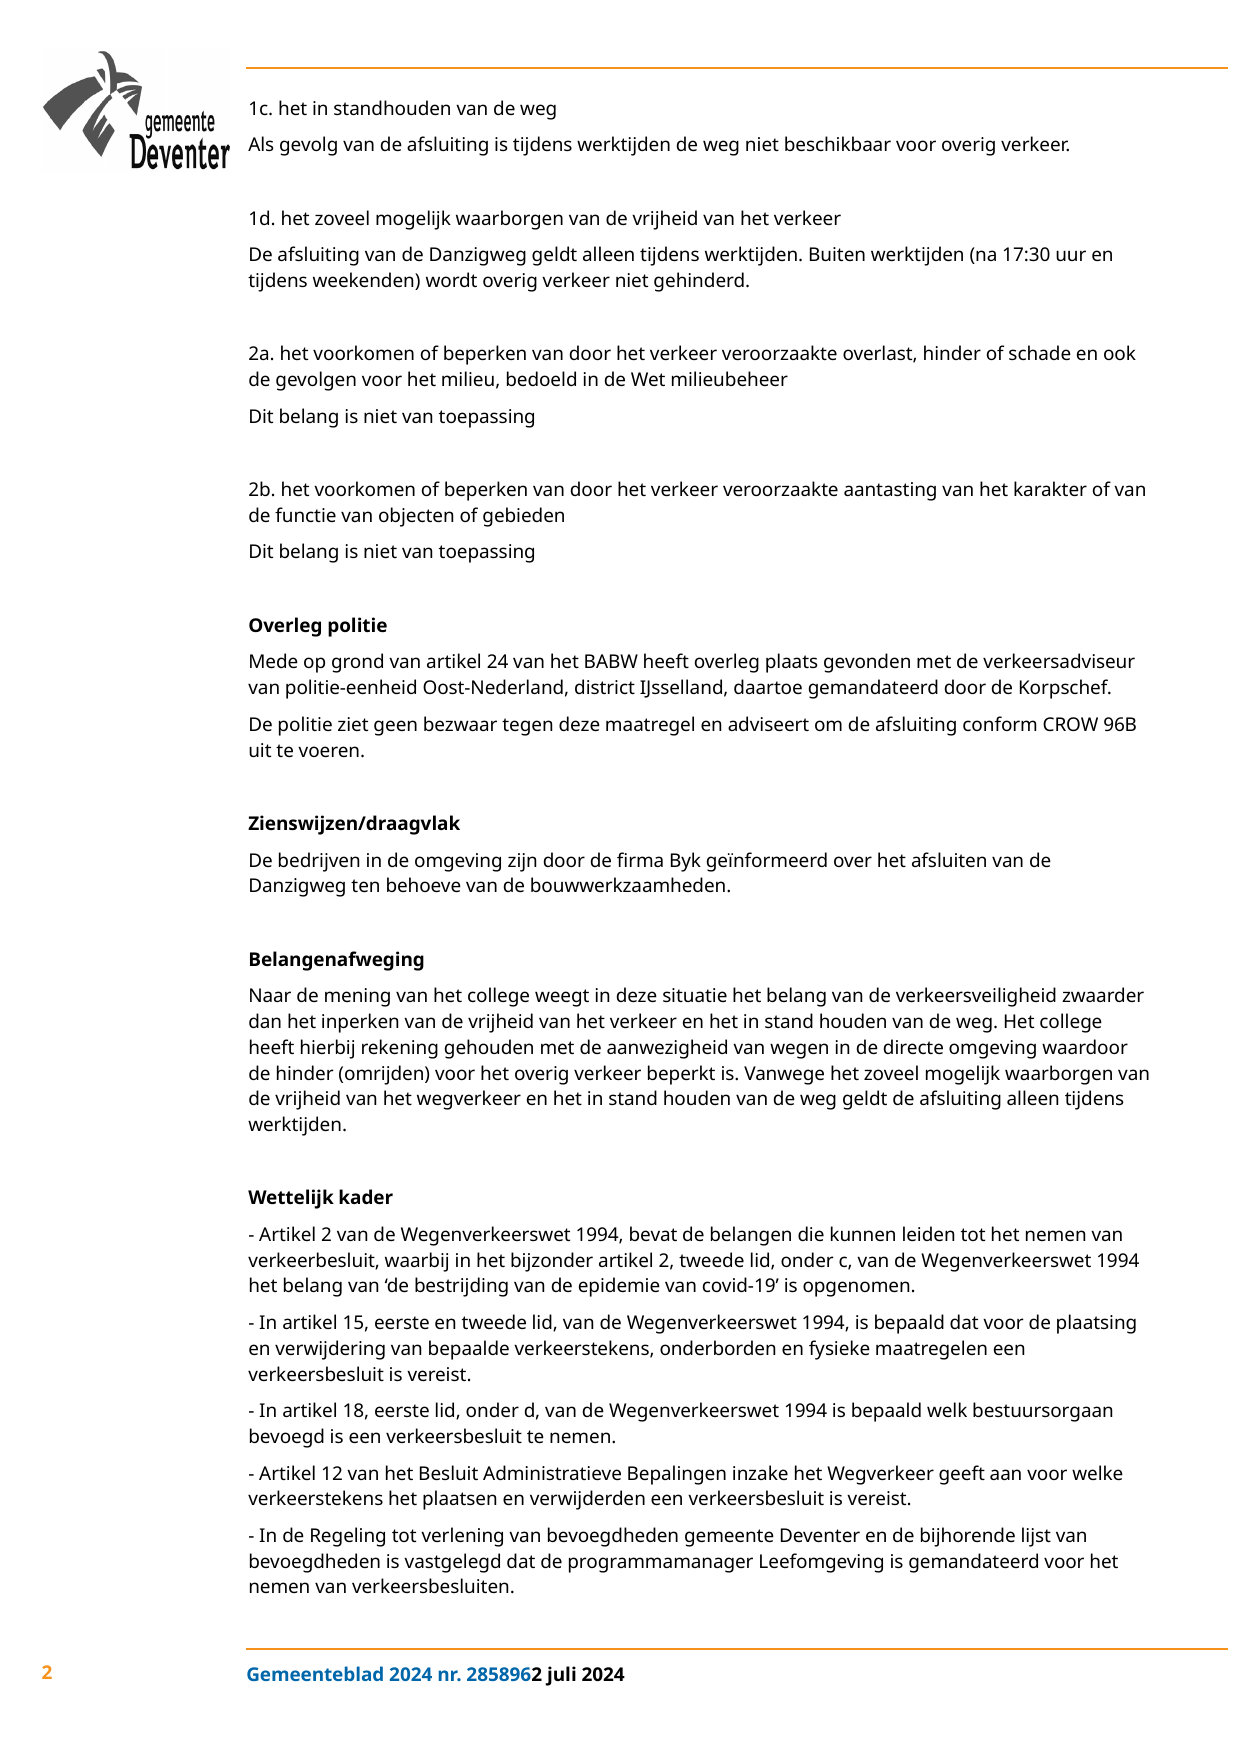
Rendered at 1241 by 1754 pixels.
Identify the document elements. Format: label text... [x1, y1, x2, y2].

text Mede op grond van artikel 24 van het BABW heeft overleg plaats gevonden met de verkeersadviseur van politie-eenheid Oost-Nederland, district IJsselland, daartoe gemandateerd door de Korpschef. [248, 649, 1152, 700]
text De bedrijven in de omgeving zijn door de firma Byk geïnformeerd over het afsluiten van de Danzigweg ten behoeve van de bouwwerkzaamheden. [248, 847, 1152, 898]
text - In de Regeling tot verlening van bevoegdheden gemeente Deventer en de bijhorende lijst van bevoegdheden is vastgelegd dat de programmamanager Leefomgeving is gemandateerd voor het nemen van verkeersbesluiten. [248, 1522, 1152, 1599]
text Overleg politie [248, 612, 1152, 638]
text Dit belang is niet van toepassing [248, 539, 1152, 564]
text - Artikel 12 van het Besluit Administratieve Bepalingen inzake het Wegverkeer geeft aan voor welke verkeerstekens het plaatsen en verwijderden een verkeersbesluit is vereist. [248, 1460, 1152, 1511]
text - In artikel 18, eerste lid, onder d, van de Wegenverkeerswet 1994 is bepaald welk bestuursorgaan bevoegd is een verkeersbesluit te nemen. [248, 1397, 1152, 1449]
text Naar de mening van het college weegt in deze situatie het belang van de verkeersveiligheid zwaarder dan het inperken van de vrijheid van het verkeer en het in stand houden van de weg. Het college heeft hierbij rekening gehouden met de aanwezigheid van wegen in de directe omgeving waardoor de hinder (omrijden) voor het overig verkeer beperkt is. Vanwege het zoveel mogelijk waarborgen van de vrijheid van het wegverkeer en het in stand houden van de weg geldt de afsluiting alleen tijdens werktijden. [248, 982, 1152, 1137]
text 1c. het in standhouden van de weg [248, 95, 1152, 121]
text De politie ziet geen bezwaar tegen deze maatregel en adviseert om de afsluiting conform CROW 96B uit te voeren. [248, 711, 1152, 762]
text Als gevolg van de afsluiting is tijdens werktijden de weg niet beschikbaar voor overig verkeer. [248, 131, 1152, 157]
text Zienswijzen/draagvlak [248, 810, 1152, 836]
picture [41, 47, 231, 172]
text 2b. het voorkomen of beperken van door het verkeer veroorzaakte aantasting van het karakter of van de functie van objecten of gebieden [248, 476, 1152, 528]
text Belangenafweging [248, 946, 1152, 972]
text 1d. het zoveel mogelijk waarborgen van de vrijheid van het verkeer [248, 205, 1152, 231]
text Wettelijk kader [248, 1184, 1152, 1210]
text 2a. het voorkomen of beperken van door het verkeer veroorzaakte overlast, hinder of schade en ook de gevolgen voor het milieu, bedoeld in de Wet milieubeheer [248, 341, 1152, 392]
text De afsluiting van de Danzigweg geldt alleen tijdens werktijden. Buiten werktijden (na 17:30 uur en tijdens weekenden) wordt overig verkeer niet gehinderd. [248, 241, 1152, 293]
text Dit belang is niet van toepassing [248, 403, 1152, 429]
text - Artikel 2 van de Wegenverkeerswet 1994, bevat de belangen die kunnen leiden tot het nemen van verkeerbesluit, waarbij in het bijzonder artikel 2, tweede lid, onder c, van de Wegenverkeerswet 1994 het belang van ‘de bestrijding van de epidemie van covid-19’ is opgenomen. [248, 1221, 1152, 1298]
text - In artikel 15, eerste en tweede lid, van de Wegenverkeerswet 1994, is bepaald dat voor de plaatsing en verwijdering van bepaalde verkeerstekens, onderborden en fysieke maatregelen een verkeersbesluit is vereist. [248, 1309, 1152, 1386]
